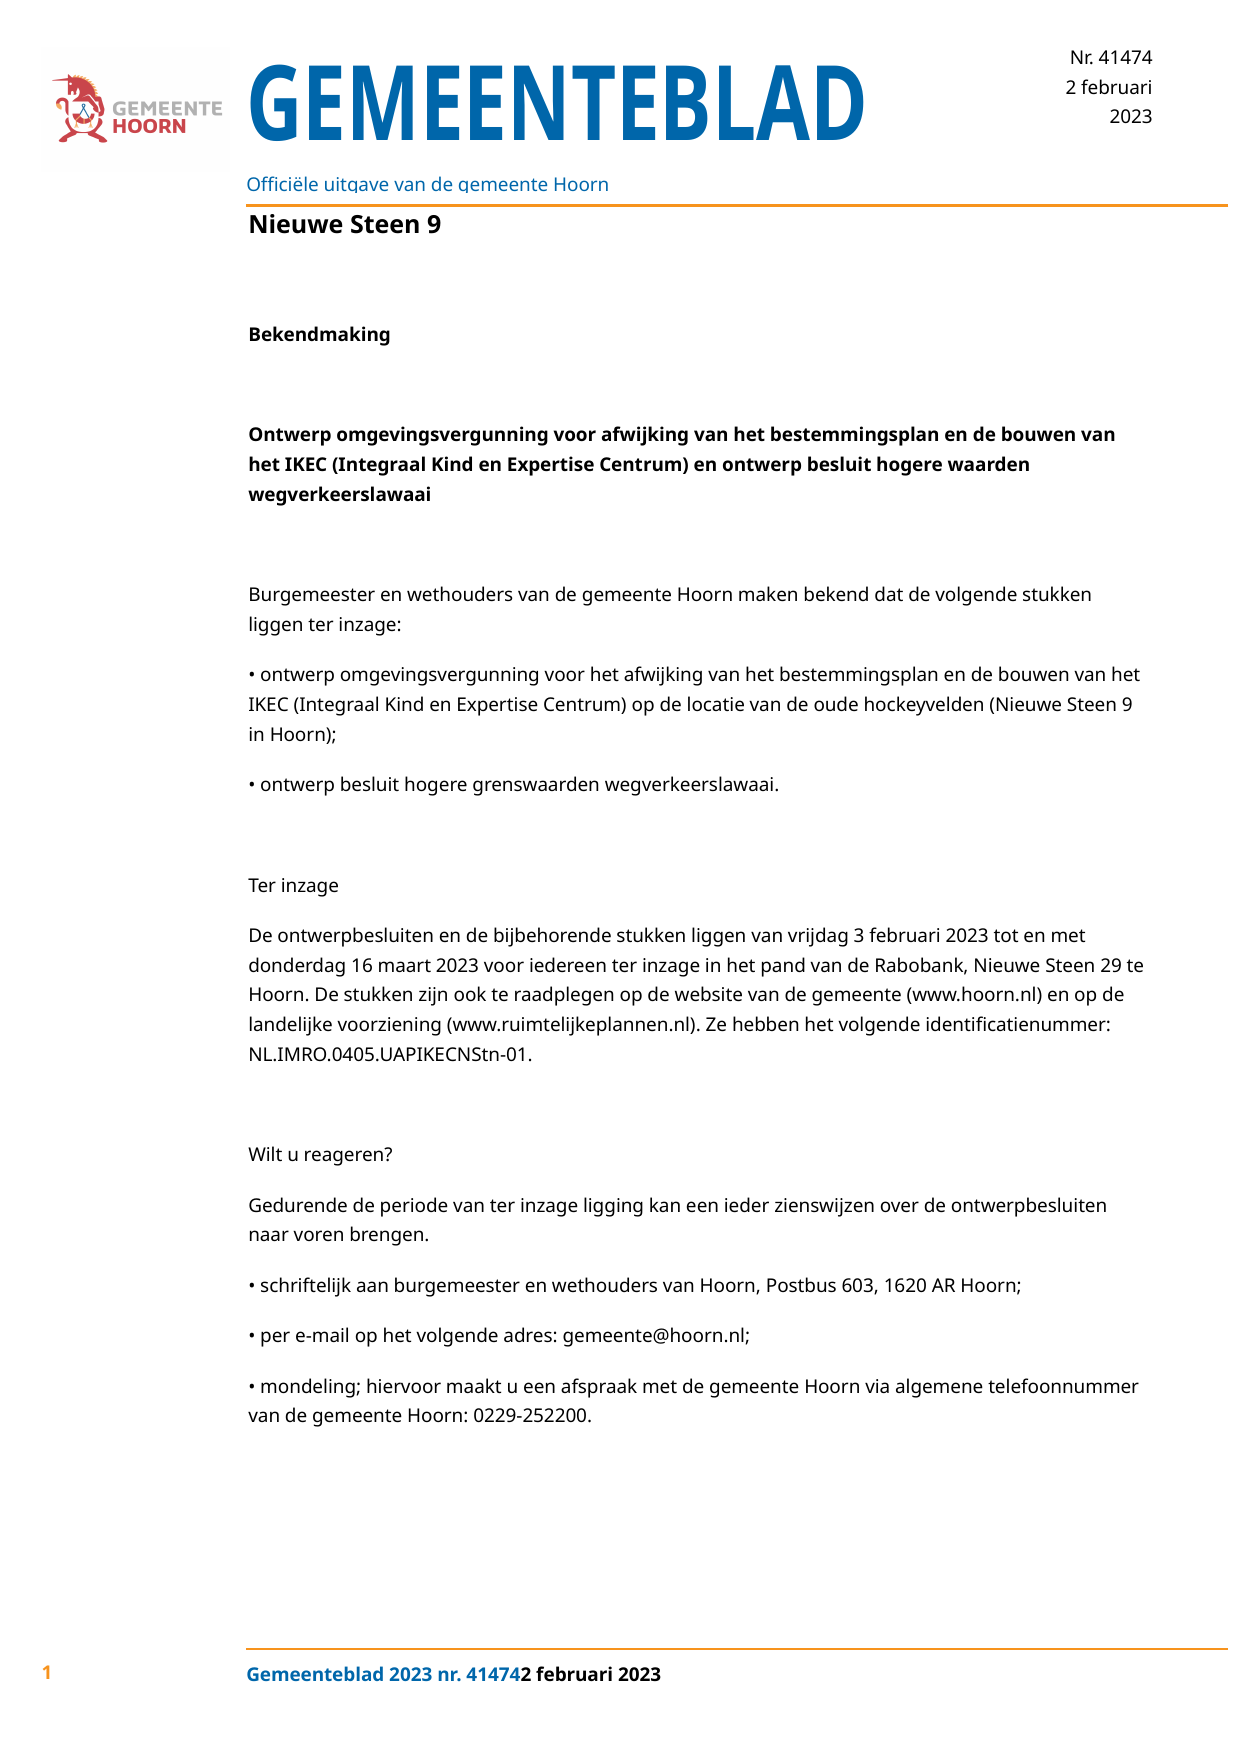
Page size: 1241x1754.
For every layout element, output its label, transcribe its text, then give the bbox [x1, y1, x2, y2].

text • schriftelijk aan burgemeester en wethouders van Hoorn, Postbus 603, 1620 AR Hoorn; [248, 1272, 1152, 1298]
text Bekendmaking [248, 321, 1152, 346]
text Nieuwe Steen 9 [248, 207, 1152, 241]
picture [41, 47, 231, 172]
text Ontwerp omgevingsvergunning voor afwijking van het bestemmingsplan en de bouwen van het IKEC (Integraal Kind en Expertise Centrum) en ontwerp besluit hogere waarden wegverkeerslawaai [248, 422, 1152, 506]
text • ontwerp besluit hogere grenswaarden wegverkeerslawaai. [248, 771, 1152, 797]
text Ter inzage [248, 872, 1152, 898]
text • mondeling; hiervoor maakt u een afspraak met de gemeente Hoorn via algemene telefoonnummer van de gemeente Hoorn: 0229-252200. [248, 1373, 1152, 1428]
text Burgemeester en wethouders van de gemeente Hoorn maken bekend dat de volgende stukken liggen ter inzage: [248, 582, 1152, 637]
text • per e-mail op het volgende adres: gemeente@hoorn.nl; [248, 1322, 1152, 1348]
text De ontwerpbesluiten en de bijbehorende stukken liggen van vrijdag 3 februari 2023 tot en met donderdag 16 maart 2023 voor iedereen ter inzage in het pand van de Rabobank, Nieuwe Steen 29 te Hoorn. De stukken zijn ook te raadplegen op de website van de gemeente (www.hoorn.nl) en op de landelijke voorziening (www.ruimtelijkeplannen.nl). Ze hebben het volgende identificatienummer: NL.IMRO.0405.UAPIKECNStn-01. [248, 922, 1152, 1066]
text Gedurende de periode van ter inzage ligging kan een ieder zienswijzen over de ontwerpbesluiten naar voren brengen. [248, 1192, 1152, 1247]
text • ontwerp omgevingsvergunning voor het afwijking van het bestemmingsplan en de bouwen van het IKEC (Integraal Kind en Expertise Centrum) op de locatie van de oude hockeyvelden (Nieuwe Steen 9 in Hoorn); [248, 662, 1152, 746]
text Wilt u reageren? [248, 1142, 1152, 1167]
